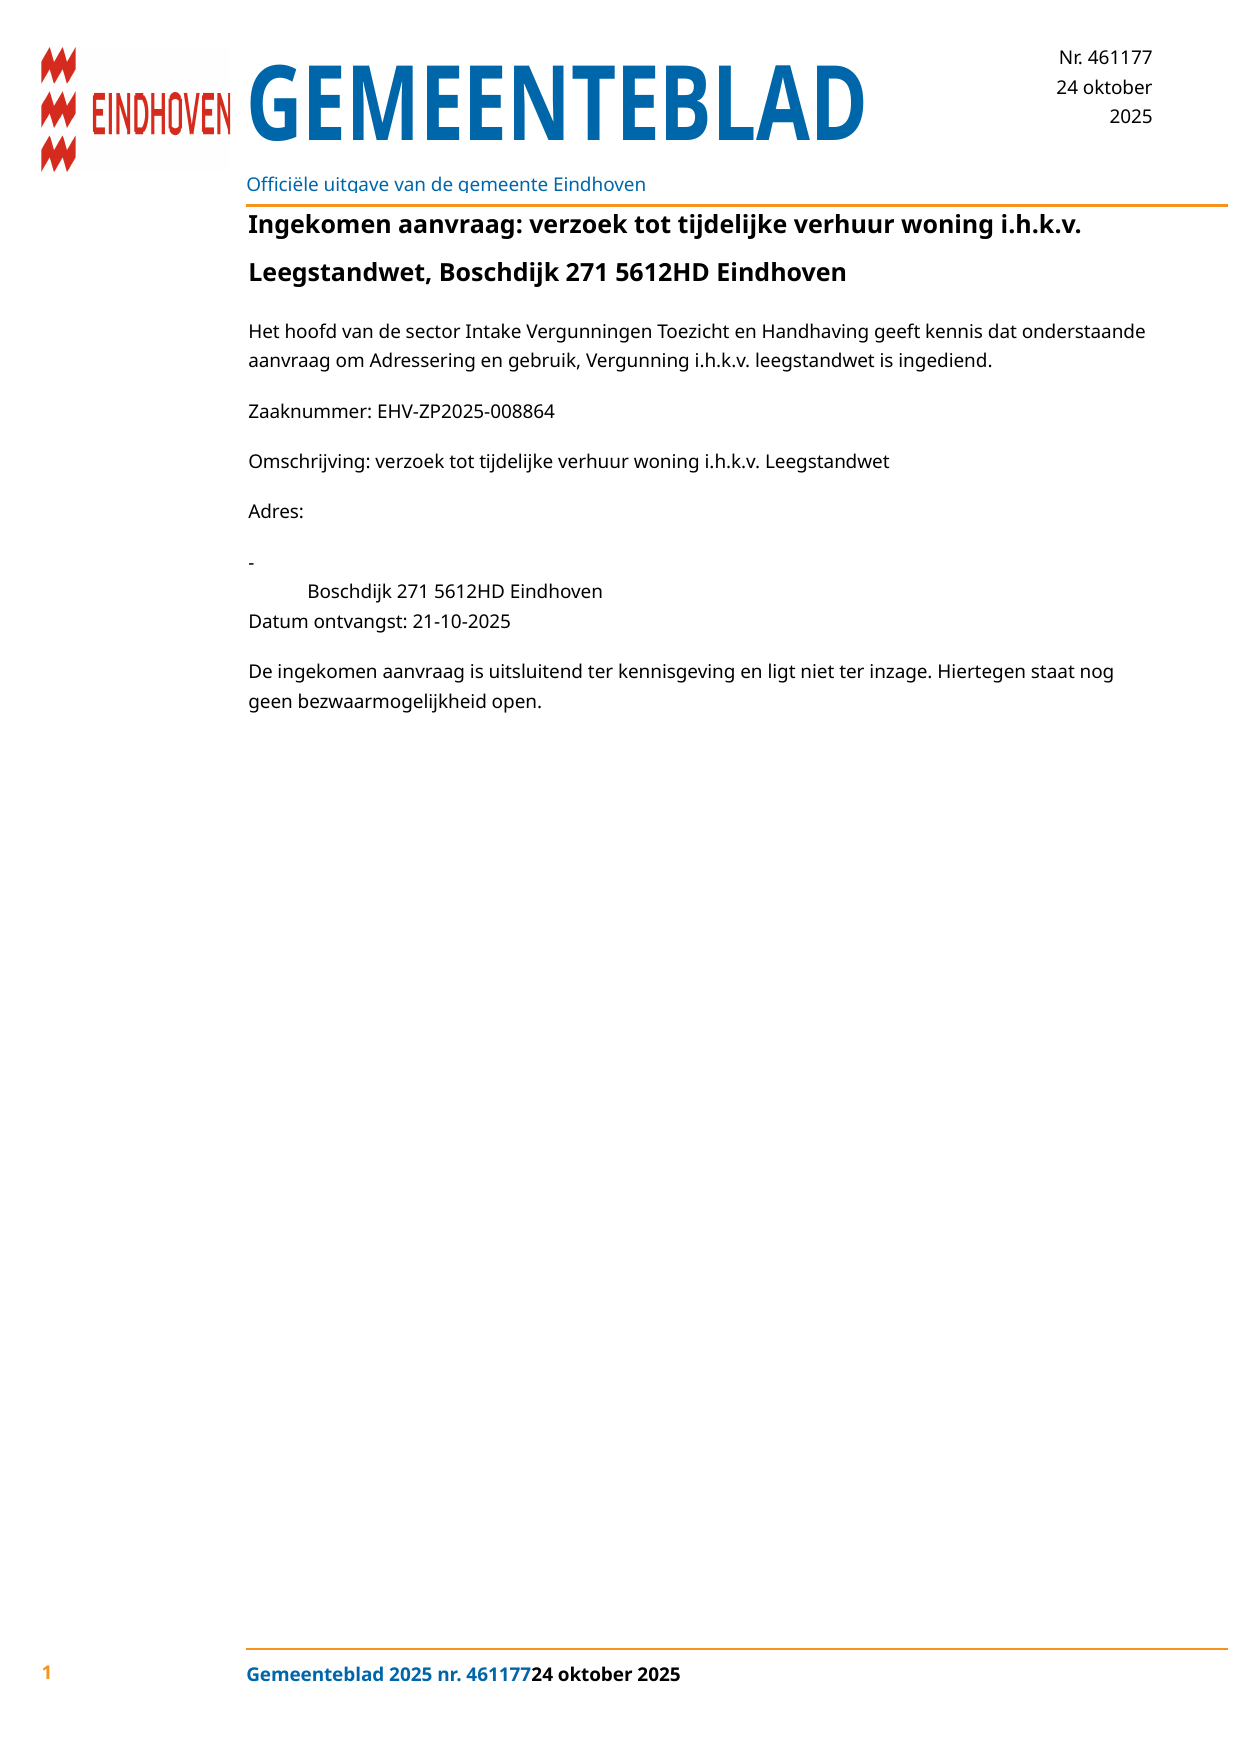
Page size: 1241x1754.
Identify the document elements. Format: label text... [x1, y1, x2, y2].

text Het hoofd van de sector Intake Vergunningen Toezicht en Handhaving geeft kennis dat onderstaande aanvraag om Adressering en gebruik, Vergunning i.h.k.v. leegstandwet is ingediend. [248, 318, 1152, 373]
text De ingekomen aanvraag is uitsluitend ter kennisgeving en ligt niet ter inzage. Hiertegen staat nog geen bezwaarmogelijkheid open. [248, 659, 1152, 714]
text Ingekomen aanvraag: verzoek tot tijdelijke verhuur woning i.h.k.v. Leegstandwet, Boschdijk 271 5612HD Eindhoven [248, 207, 1152, 288]
text Adres: [248, 499, 1152, 524]
text Omschrijving: verzoek tot tijdelijke verhuur woning i.h.k.v. Leegstandwet [248, 448, 1152, 474]
text Datum ontvangst: 21-10-2025 [248, 608, 1152, 634]
picture [41, 47, 231, 172]
text Zaaknummer: EHV-ZP2025-008864 [248, 398, 1152, 424]
list Boschdijk 271 5612HD Eindhoven [248, 579, 1152, 604]
